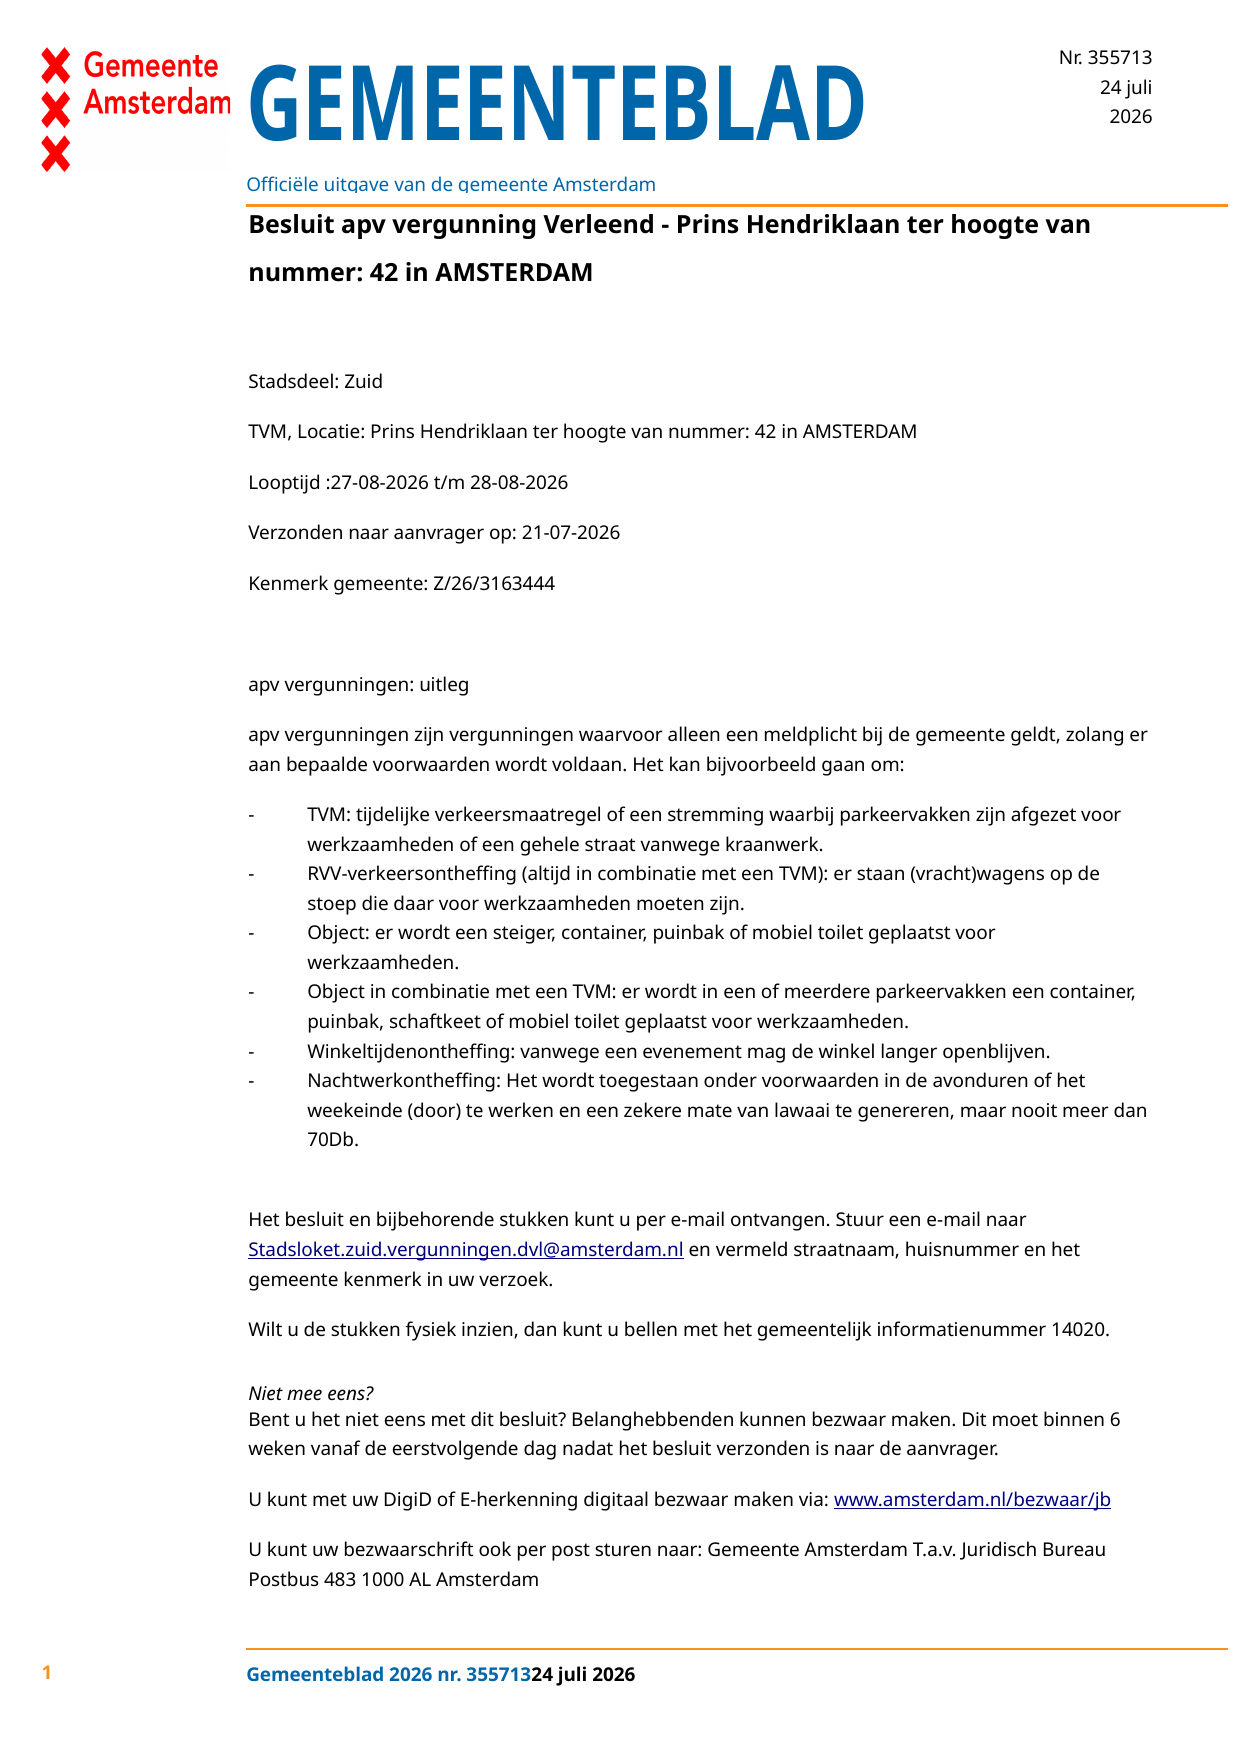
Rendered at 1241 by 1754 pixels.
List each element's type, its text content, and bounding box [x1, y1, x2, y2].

text Bent u het niet eens met dit besluit? Belanghebbenden kunnen bezwaar maken. Dit moet binnen 6 weken vanaf de eerstvolgende dag nadat het besluit verzonden is naar de aanvrager. [248, 1406, 1152, 1461]
text apv vergunningen zijn vergunningen waarvoor alleen een meldplicht bij de gemeente geldt, zolang er aan bepaalde voorwaarden wordt voldaan. Het kan bijvoorbeeld gaan om: [248, 721, 1152, 777]
text Stadsdeel: Zuid [248, 368, 1152, 394]
text U kunt met uw DigiD of E-herkenning digitaal bezwaar maken via: www.amsterdam.nl/bezwaar/jb [248, 1486, 1152, 1512]
text TVM, Locatie: Prins Hendriklaan ter hoogte van nummer: 42 in AMSTERDAM [248, 419, 1152, 444]
picture [41, 47, 231, 172]
list RVV-verkeersontheffing (altijd in combinatie met een TVM): er staan (vracht)wagens op de stoep die daar voor werkzaamheden moeten zijn. [248, 860, 1152, 916]
text Kenmerk gemeente: Z/26/3163444 [248, 570, 1152, 596]
text Verzonden naar aanvrager op: 21-07-2026 [248, 519, 1152, 545]
text U kunt uw bezwaarschrift ook per post sturen naar: Gemeente Amsterdam T.a.v. Juridisch Bureau Postbus 483 1000 AL Amsterdam [248, 1536, 1152, 1592]
list Winkeltijdenontheffing: vanwege een evenement mag de winkel langer openblijven. [248, 1038, 1152, 1064]
list Object in combinatie met een TVM: er wordt in een of meerdere parkeervakken een container, puinbak, schaftkeet of mobiel toilet geplaatst voor werkzaamheden. [248, 979, 1152, 1034]
text Wilt u de stukken fysiek inzien, dan kunt u bellen met het gemeentelijk informatienummer 14020. [248, 1316, 1152, 1342]
list TVM: tijdelijke verkeersmaatregel of een stremming waarbij parkeervakken zijn afgezet voor werkzaamheden of een gehele straat vanwege kraanwerk. [248, 801, 1152, 857]
text Besluit apv vergunning Verleend - Prins Hendriklaan ter hoogte van nummer: 42 in AMSTERDAM [248, 207, 1152, 288]
text Looptijd :27-08-2026 t/m 28-08-2026 [248, 469, 1152, 495]
text apv vergunningen: uitleg [248, 671, 1152, 697]
list Object: er wordt een steiger, container, puinbak of mobiel toilet geplaatst voor werkzaamheden. [248, 919, 1152, 975]
text Het besluit en bijbehorende stukken kunt u per e-mail ontvangen. Stuur een e-mail naar Stadsloket.zuid.vergunningen.dvl@amsterdam.nl en vermeld straatnaam, huisnummer en het gemeente kenmerk in uw verzoek. [248, 1207, 1152, 1292]
list Nachtwerkontheffing: Het wordt toegestaan onder voorwaarden in de avonduren of het weekeinde (door) te werken en een zekere mate van lawaai te genereren, maar nooit meer dan 70Db. [248, 1067, 1152, 1152]
text Niet mee eens? [248, 1380, 1152, 1406]
